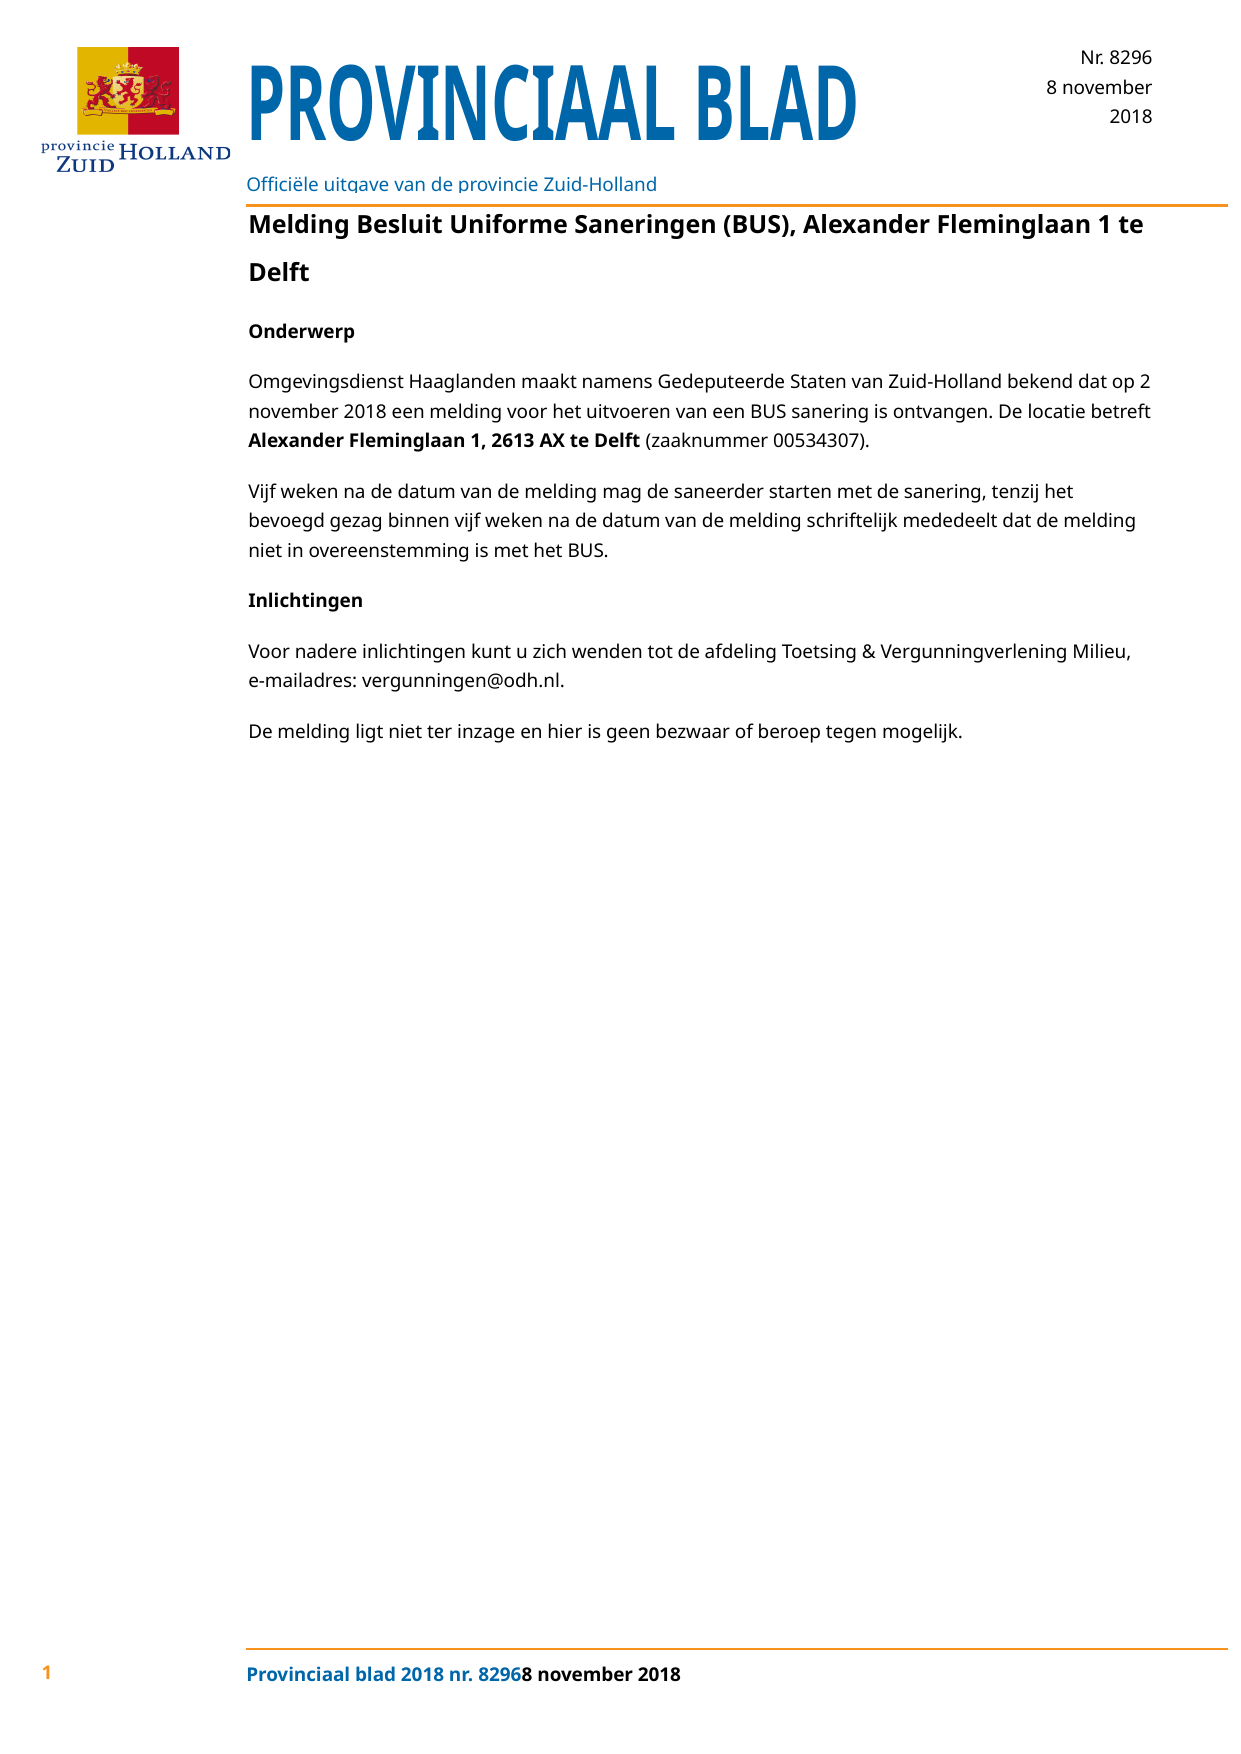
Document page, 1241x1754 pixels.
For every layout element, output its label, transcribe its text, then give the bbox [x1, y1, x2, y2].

picture [41, 47, 231, 172]
text Omgevingsdienst Haaglanden maakt namens Gedeputeerde Staten van Zuid-Holland bekend dat op 2 november 2018 een melding voor het uitvoeren van een BUS sanering is ontvangen. De locatie betreft Alexander Fleminglaan 1, 2613 AX te Delft (zaaknummer 00534307). [248, 368, 1152, 453]
text Melding Besluit Uniforme Saneringen (BUS), Alexander Fleminglaan 1 te Delft [248, 207, 1152, 288]
text Voor nadere inlichtingen kunt u zich wenden tot de afdeling Toetsing & Vergunningverlening Milieu, e-mailadres: vergunningen@odh.nl. [248, 638, 1152, 693]
text Vijf weken na de datum van de melding mag de saneerder starten met de sanering, tenzij het bevoegd gezag binnen vijf weken na de datum van de melding schriftelijk mededeelt dat de melding niet in overeenstemming is met het BUS. [248, 478, 1152, 563]
text Inlichtingen [248, 587, 1152, 613]
text De melding ligt niet ter inzage en hier is geen bezwaar of beroep tegen mogelijk. [248, 718, 1152, 744]
text Onderwerp [248, 318, 1152, 344]
